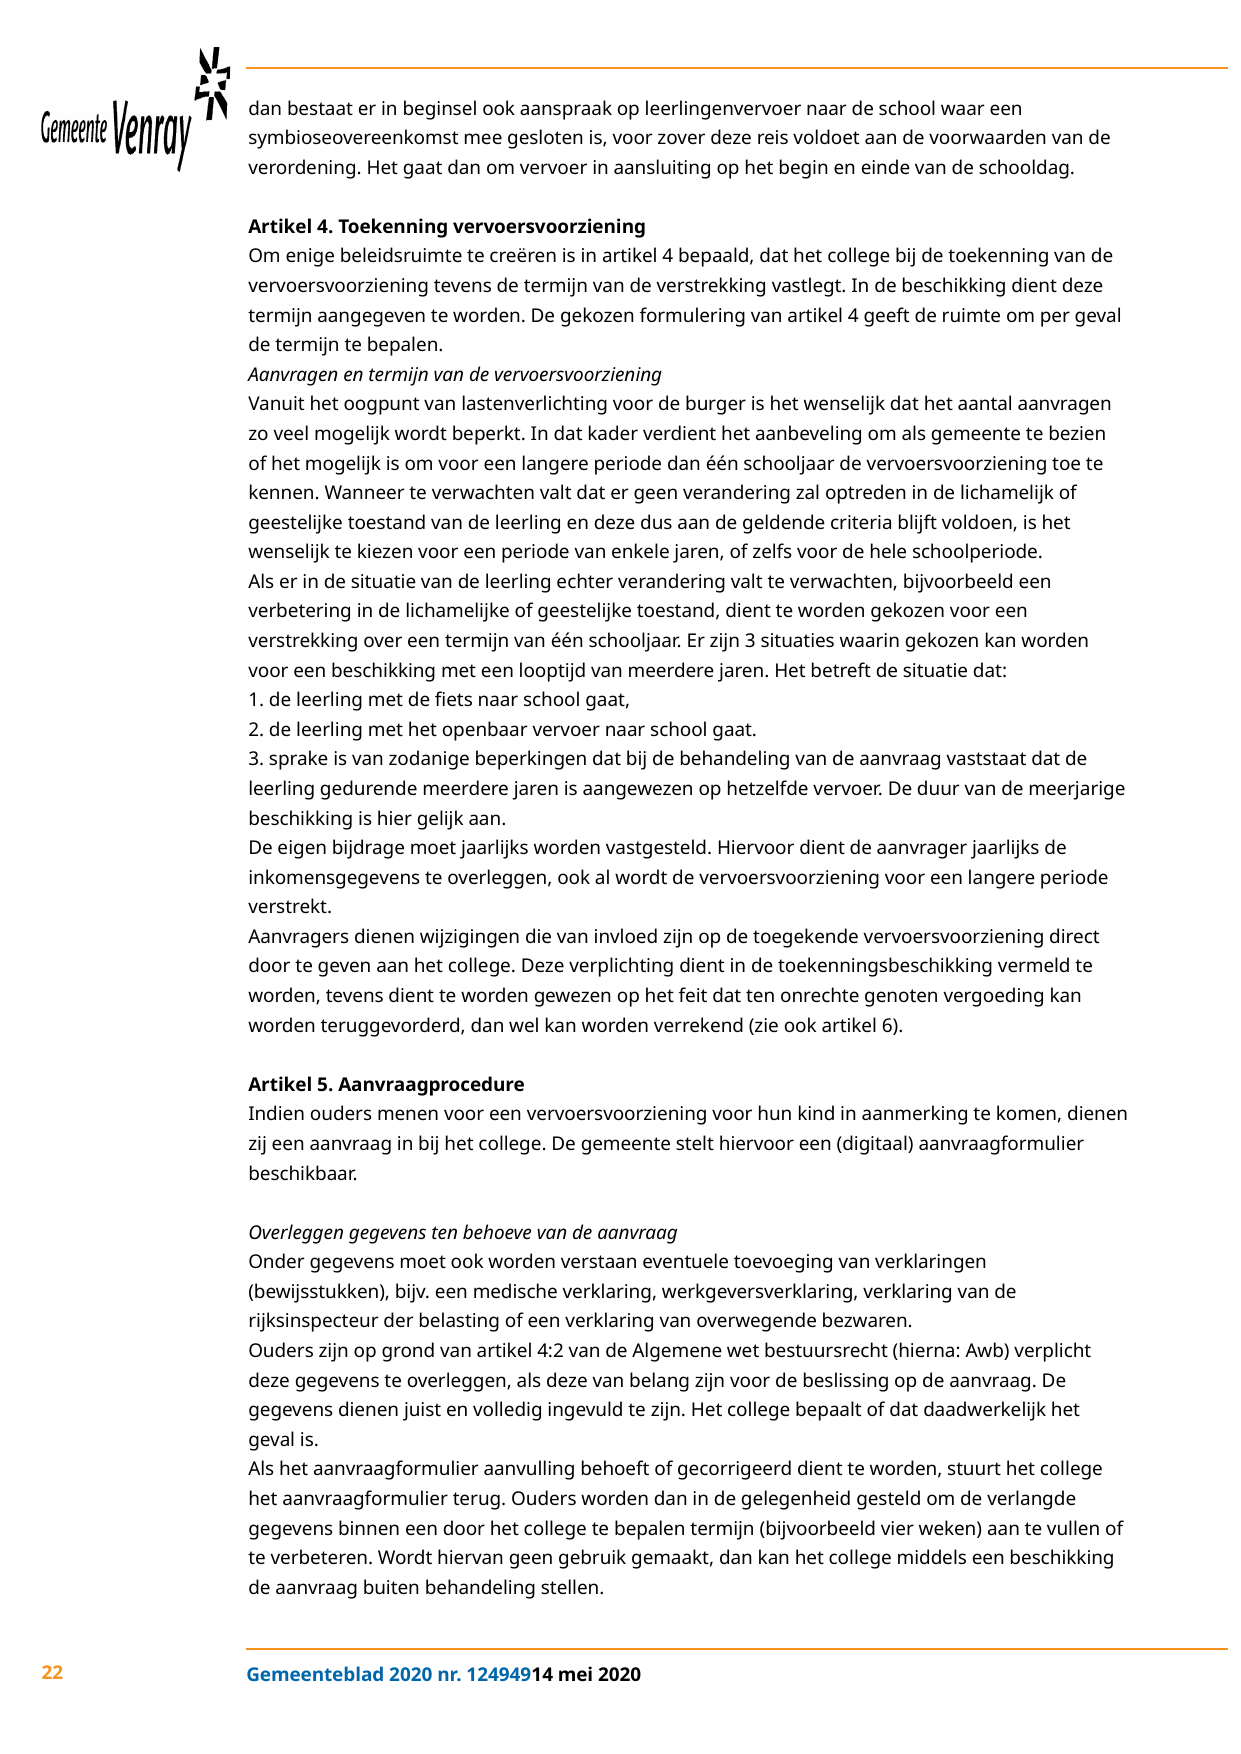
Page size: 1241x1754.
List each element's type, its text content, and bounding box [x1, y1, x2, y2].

text 1. de leerling met de fiets naar school gaat, [248, 686, 1152, 712]
text rijksinspecteur der belasting of een verklaring van overwegende bezwaren. [248, 1308, 1152, 1333]
text De eigen bijdrage moet jaarlijks worden vastgesteld. Hiervoor dient de aanvrager jaarlijks de [248, 834, 1152, 860]
text Aanvragen en termijn van de vervoersvoorziening [248, 361, 1152, 387]
text worden teruggevorderd, dan wel kan worden verrekend (zie ook artikel 6). [248, 1012, 1152, 1038]
text Indien ouders menen voor een vervoersvoorziening voor hun kind in aanmerking te komen, dienen [248, 1101, 1152, 1126]
picture [41, 47, 231, 172]
text Ouders zijn op grond van artikel 4:2 van de Algemene wet bestuursrecht (hierna: Awb) verplicht [248, 1337, 1152, 1363]
text voor een beschikking met een looptijd van meerdere jaren. Het betreft de situatie dat: [248, 657, 1152, 683]
text verstrekking over een termijn van één schooljaar. Er zijn 3 situaties waarin gekozen kan worden [248, 627, 1152, 653]
text de aanvraag buiten behandeling stellen. [248, 1574, 1152, 1600]
text beschikbaar. [248, 1160, 1152, 1186]
text Als het aanvraagformulier aanvulling behoeft of gecorrigeerd dient te worden, stuurt het college [248, 1456, 1152, 1481]
text gegevens binnen een door het college te bepalen termijn (bijvoorbeeld vier weken) aan te vullen of [248, 1515, 1152, 1541]
text verstrekt. [248, 893, 1152, 919]
text inkomensgegevens te overleggen, ook al wordt de vervoersvoorziening voor een langere periode [248, 864, 1152, 890]
text kennen. Wanneer te verwachten valt dat er geen verandering zal optreden in de lichamelijk of [248, 479, 1152, 505]
text geval is. [248, 1426, 1152, 1452]
text Vanuit het oogpunt van lastenverlichting voor de burger is het wenselijk dat het aantal aanvragen [248, 391, 1152, 416]
text vervoersvoorziening tevens de termijn van de verstrekking vastlegt. In de beschikking dient deze [248, 272, 1152, 298]
text 3. sprake is van zodanige beperkingen dat bij de behandeling van de aanvraag vaststaat dat de [248, 746, 1152, 771]
text leerling gedurende meerdere jaren is aangewezen op hetzelfde vervoer. De duur van de meerjarige [248, 775, 1152, 801]
text de termijn te bepalen. [248, 331, 1152, 357]
text dan bestaat er in beginsel ook aanspraak op leerlingenvervoer naar de school waar een symbioseovereenkomst mee gesloten is, voor zover deze reis voldoet aan de voorwaarden van de [248, 95, 1152, 150]
text zo veel mogelijk wordt beperkt. In dat kader verdient het aanbeveling om als gemeente te bezien [248, 420, 1152, 446]
text worden, tevens dient te worden gewezen op het feit dat ten onrechte genoten vergoeding kan [248, 982, 1152, 1008]
text verbetering in de lichamelijke of geestelijke toestand, dient te worden gekozen voor een [248, 598, 1152, 623]
text geestelijke toestand van de leerling en deze dus aan de geldende criteria blijft voldoen, is het [248, 509, 1152, 535]
text deze gegevens te overleggen, als deze van belang zijn voor de beslissing op de aanvraag. De [248, 1367, 1152, 1393]
text verordening. Het gaat dan om vervoer in aansluiting op het begin en einde van de schooldag. [248, 154, 1152, 180]
text het aanvraagformulier terug. Ouders worden dan in de gelegenheid gesteld om de verlangde [248, 1485, 1152, 1511]
text gegevens dienen juist en volledig ingevuld te zijn. Het college bepaalt of dat daadwerkelijk het [248, 1396, 1152, 1422]
text Artikel 5. Aanvraagprocedure [248, 1071, 1152, 1097]
text (bewijsstukken), bijv. een medische verklaring, werkgeversverklaring, verklaring van de [248, 1278, 1152, 1304]
text beschikking is hier gelijk aan. [248, 805, 1152, 831]
text Overleggen gegevens ten behoeve van de aanvraag [248, 1219, 1152, 1245]
text wenselijk te kiezen voor een periode van enkele jaren, of zelfs voor de hele schoolperiode. [248, 538, 1152, 564]
text door te geven aan het college. Deze verplichting dient in de toekenningsbeschikking vermeld te [248, 953, 1152, 978]
text Artikel 4. Toekenning vervoersvoorziening [248, 213, 1152, 239]
text Aanvragers dienen wijzigingen die van invloed zijn op de toegekende vervoersvoorziening direct [248, 923, 1152, 949]
text termijn aangegeven te worden. De gekozen formulering van artikel 4 geeft de ruimte om per geval [248, 302, 1152, 328]
text te verbeteren. Wordt hiervan geen gebruik gemaakt, dan kan het college middels een beschikking [248, 1544, 1152, 1570]
text Onder gegevens moet ook worden verstaan eventuele toevoeging van verklaringen [248, 1248, 1152, 1274]
text Om enige beleidsruimte te creëren is in artikel 4 bepaald, dat het college bij de toekenning van de [248, 243, 1152, 268]
text zij een aanvraag in bij het college. De gemeente stelt hiervoor een (digitaal) aanvraagformulier [248, 1130, 1152, 1156]
text of het mogelijk is om voor een langere periode dan één schooljaar de vervoersvoorziening toe te [248, 450, 1152, 476]
text 2. de leerling met het openbaar vervoer naar school gaat. [248, 716, 1152, 742]
text Als er in de situatie van de leerling echter verandering valt te verwachten, bijvoorbeeld een [248, 568, 1152, 594]
